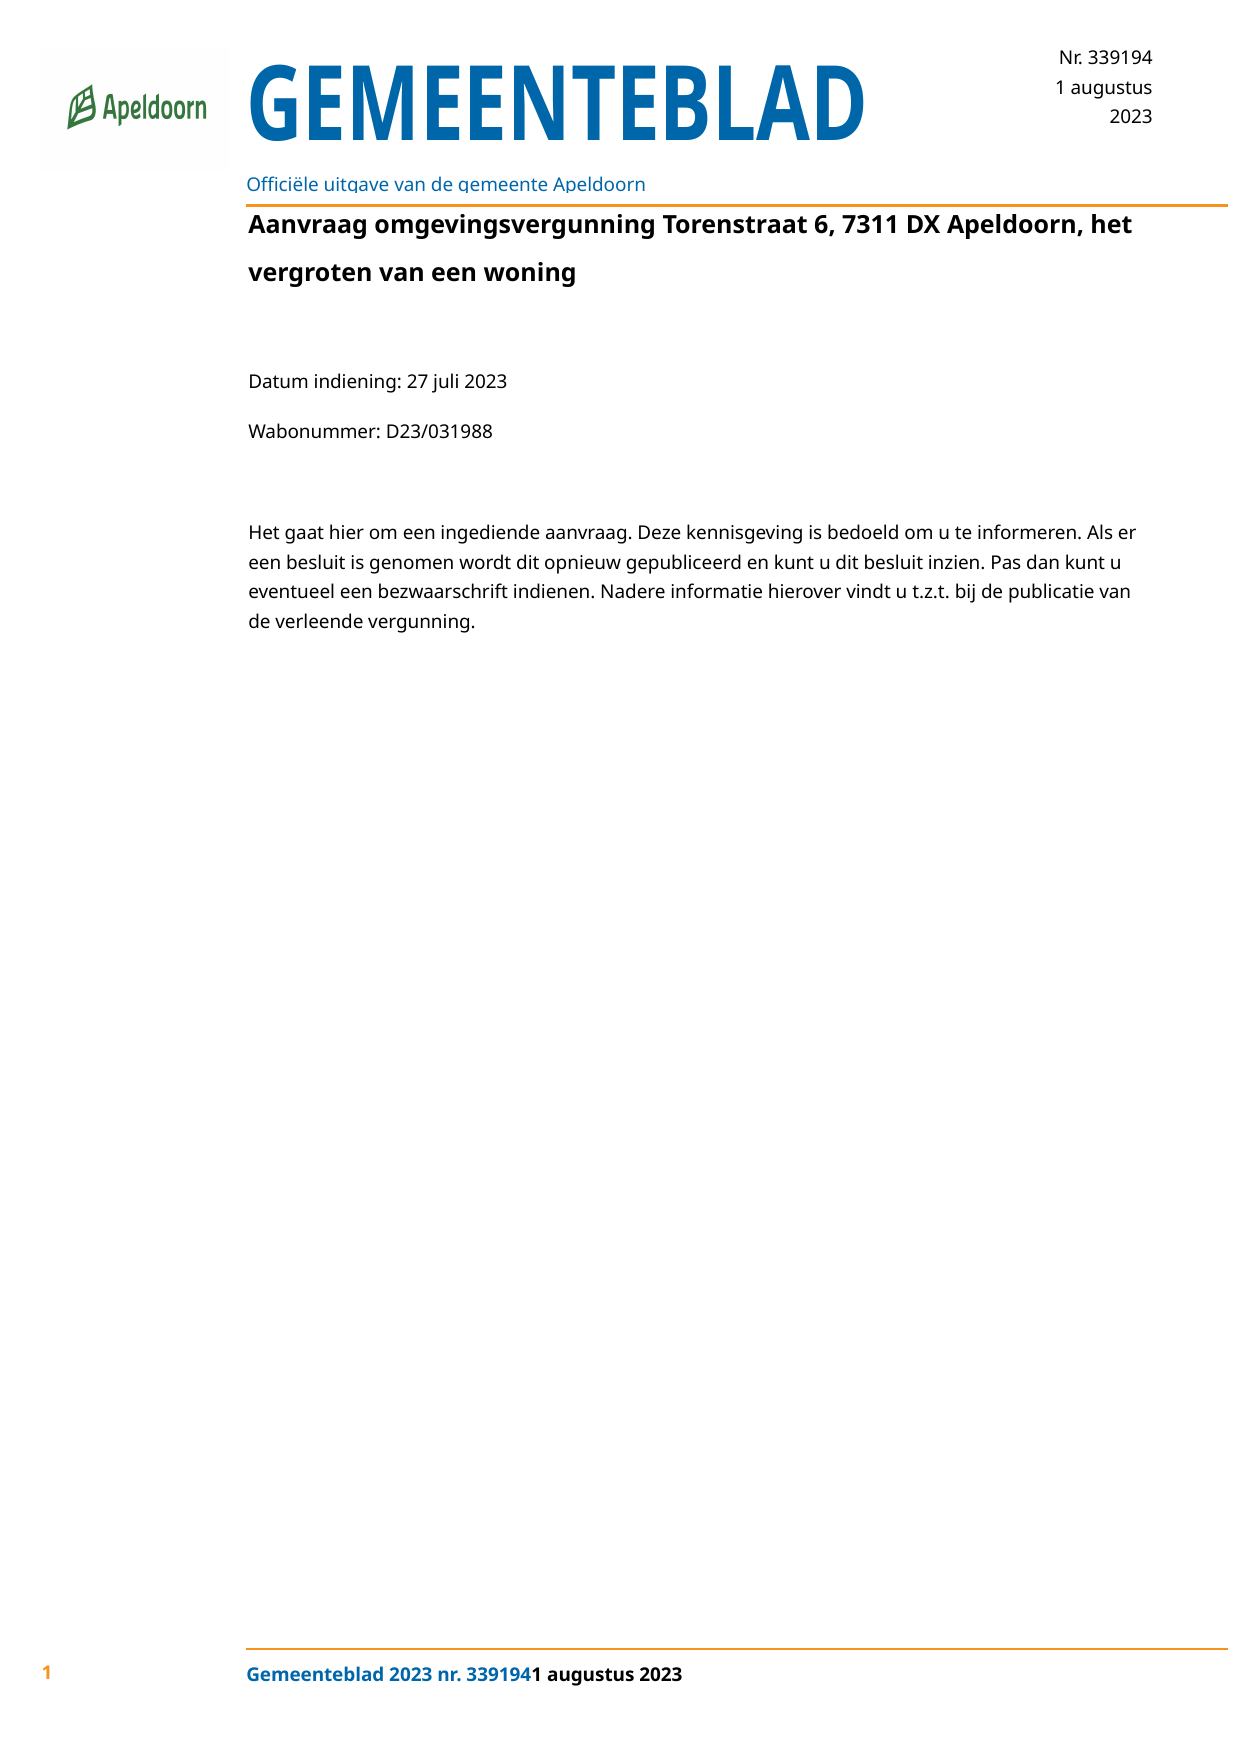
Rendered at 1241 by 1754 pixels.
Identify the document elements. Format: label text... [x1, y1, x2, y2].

picture [41, 47, 231, 172]
text Het gaat hier om een ingediende aanvraag. Deze kennisgeving is bedoeld om u te informeren. Als er een besluit is genomen wordt dit opnieuw gepubliceerd en kunt u dit besluit inzien. Pas dan kunt u eventueel een bezwaarschrift indienen. Nadere informatie hierover vindt u t.z.t. bij de publicatie van de verleende vergunning. [248, 519, 1152, 634]
text Wabonummer: D23/031988 [248, 419, 1152, 444]
text Aanvraag omgevingsvergunning Torenstraat 6, 7311 DX Apeldoorn, het vergroten van een woning [248, 207, 1152, 288]
text Datum indiening: 27 juli 2023 [248, 368, 1152, 394]
